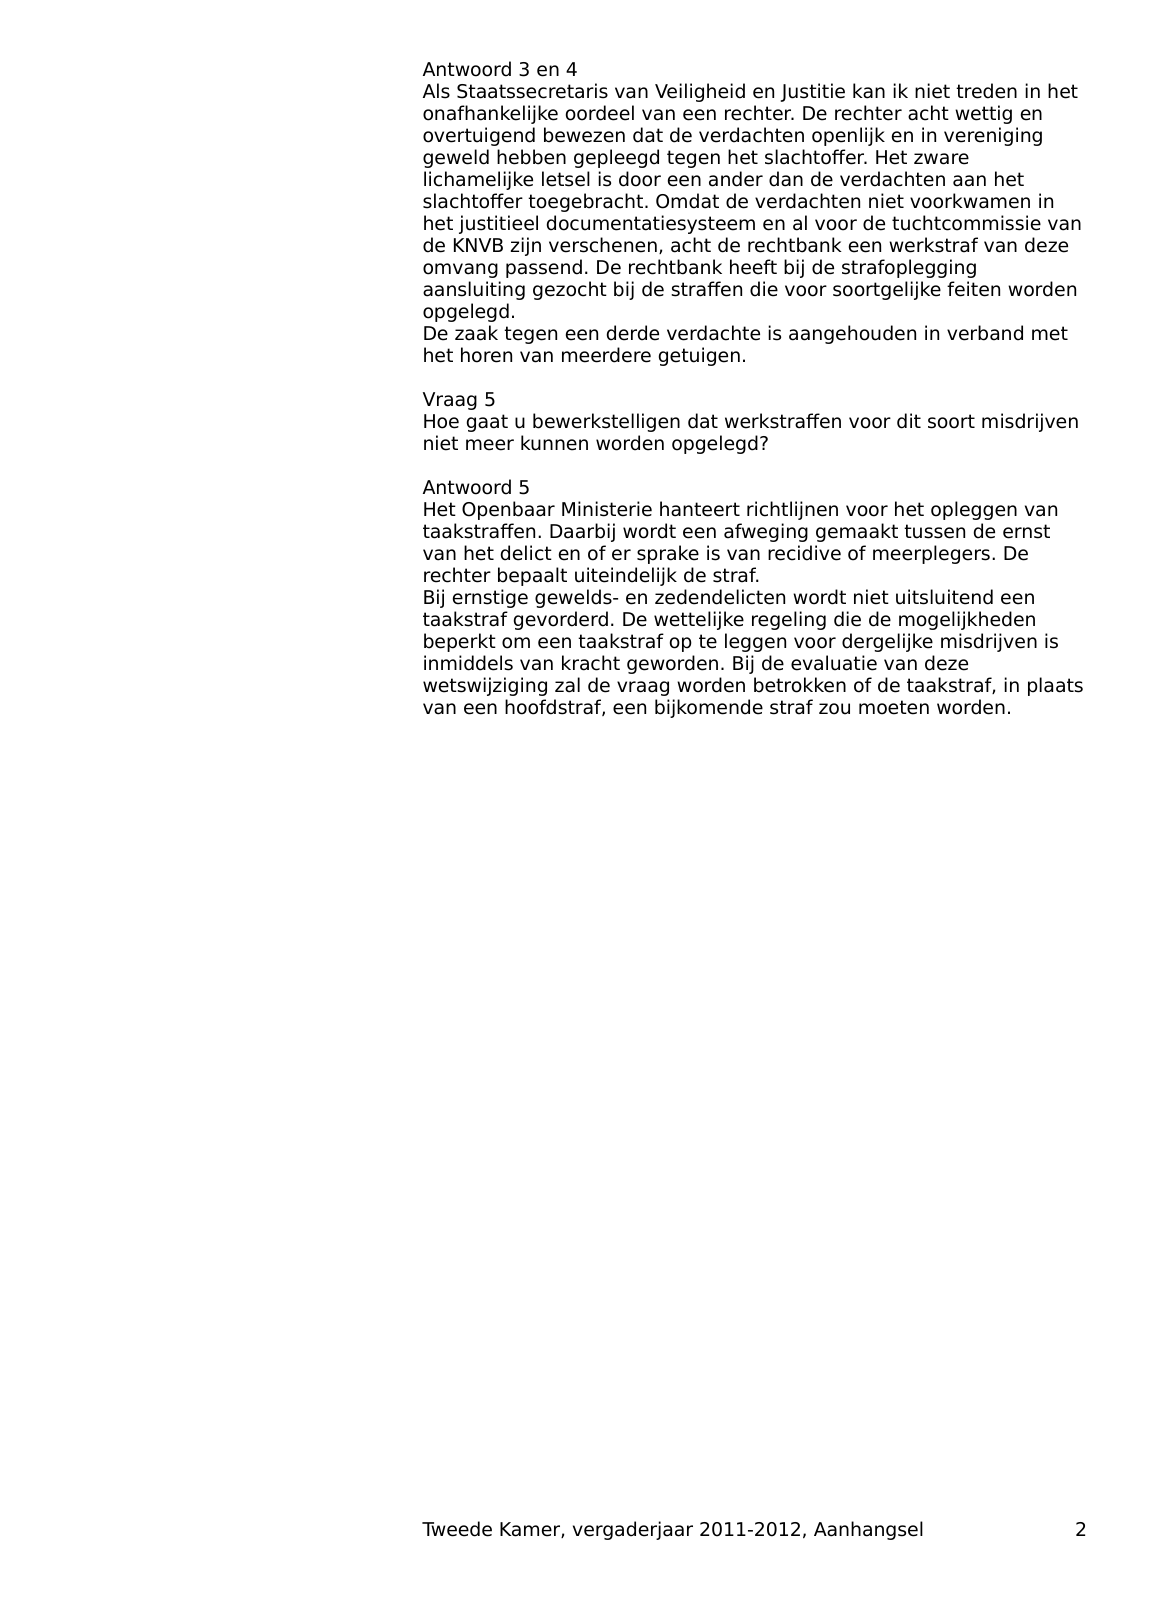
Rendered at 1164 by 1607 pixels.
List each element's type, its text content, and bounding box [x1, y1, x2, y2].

text Hoe gaat u bewerkstelligen dat werkstraffen voor dit soort misdrijven niet meer kunnen worden opgelegd? [422, 411, 1087, 455]
text Bij ernstige gewelds- en zedendelicten wordt niet uitsluitend een taakstraf gevorderd. De wettelijke regeling die de mogelijkheden beperkt om een taakstraf op te leggen voor dergelijke misdrijven is inmiddels van kracht geworden. Bij de evaluatie van deze wetswijziging zal de vraag worden betrokken of de taakstraf, in plaats van een hoofdstraf, een bijkomende straf zou moeten worden. [422, 587, 1087, 719]
text De zaak tegen een derde verdachte is aangehouden in verband met het horen van meerdere getuigen. [422, 323, 1087, 367]
text Antwoord 5 [422, 477, 1087, 499]
text Als Staatssecretaris van Veiligheid en Justitie kan ik niet treden in het onafhankelijke oordeel van een rechter. De rechter acht wettig en overtuigend bewezen dat de verdachten openlijk en in vereniging geweld hebben gepleegd tegen het slachtoffer. Het zware lichamelijke letsel is door een ander dan de verdachten aan het slachtoffer toegebracht. Omdat de verdachten niet voorkwamen in het justitieel documentatiesysteem en al voor de tuchtcommissie van de KNVB zijn verschenen, acht de rechtbank een werkstraf van deze omvang passend. De rechtbank heeft bij de strafoplegging aansluiting gezocht bij de straffen die voor soortgelijke feiten worden opgelegd. [422, 81, 1087, 323]
text Het Openbaar Ministerie hanteert richtlijnen voor het opleggen van taakstraffen. Daarbij wordt een afweging gemaakt tussen de ernst van het delict en of er sprake is van recidive of meerplegers. De rechter bepaalt uiteindelijk de straf. [422, 499, 1087, 587]
text Antwoord 3 en 4 [422, 59, 1087, 81]
text Vraag 5 [422, 389, 1087, 411]
